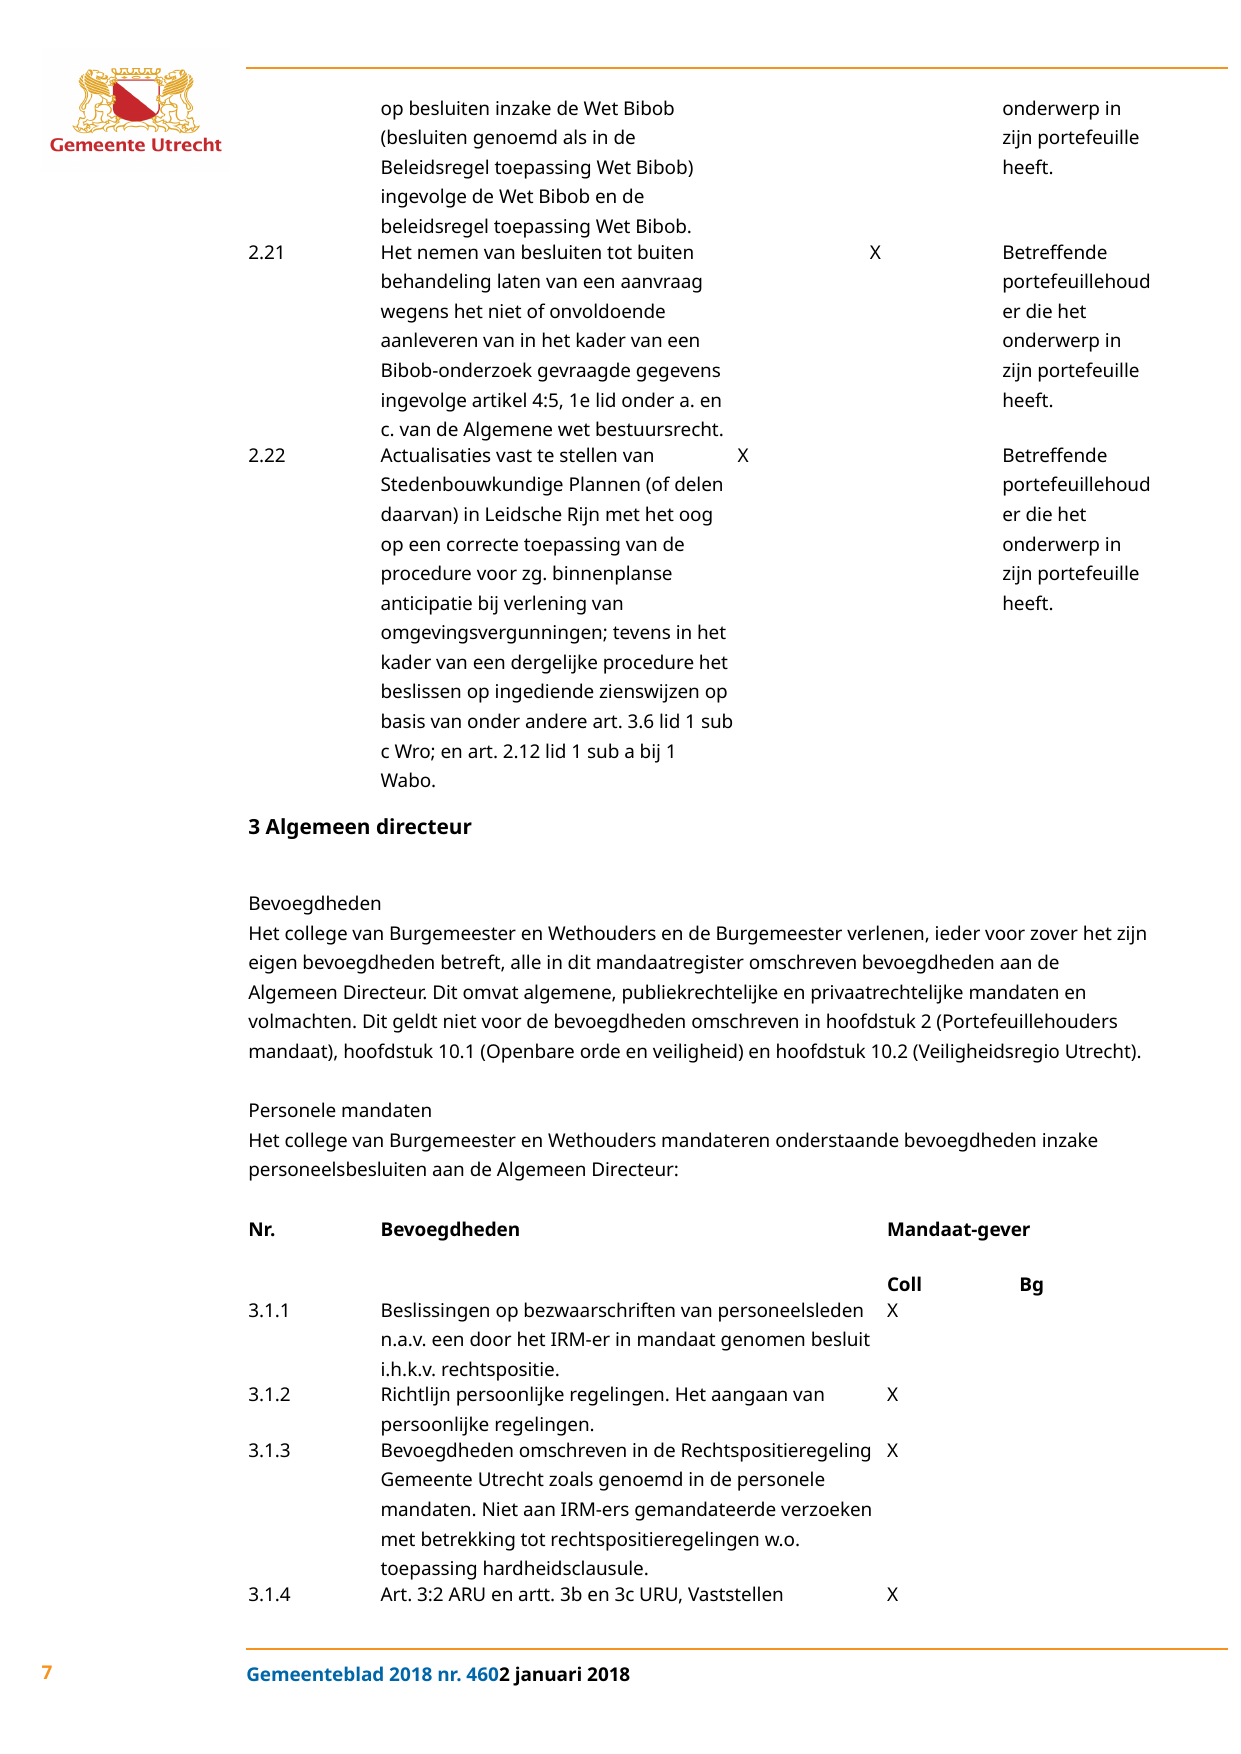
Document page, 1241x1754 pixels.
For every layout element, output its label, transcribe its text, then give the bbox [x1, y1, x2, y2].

table_cell Actualisaties vast te stellen van Stedenbouwkundige Plannen (of delen daarvan) in Leidsche Rijn met het oog op een correcte toepassing van de procedure voor zg. binnenplanse anticipatie bij verlening van omgevingsvergunningen; tevens in het kader van een dergelijke procedure het beslissen op ingediende zienswijzen op basis van onder andere art. 3.6 lid 1 sub c Wro; en art. 2.12 lid 1 sub a bij 1 Wabo. [380, 442, 737, 793]
table_cell Betreffende portefeuillehouder die het onderwerp in zijn portefeuille heeft. [1002, 239, 1152, 442]
table_cell [1019, 1297, 1152, 1382]
table_cell onderwerp in zijn portefeuille heeft. [1002, 95, 1152, 239]
table_cell [1019, 1581, 1152, 1607]
text 3 Algemeen directeur [248, 812, 1152, 841]
text Het college van Burgemeester en Wethouders mandateren onderstaande bevoegdheden inzake personeelsbesluiten aan de Algemeen Directeur: [248, 1127, 1152, 1182]
table_cell [380, 1271, 887, 1297]
table_cell 3.1.1 [248, 1297, 380, 1382]
table_cell Beslissingen op bezwaarschriften van personeelsleden n.a.v. een door het IRM-er in mandaat genomen besluit i.h.k.v. rechtspositie. [380, 1297, 887, 1382]
table_header Mandaat-gever [887, 1216, 1152, 1271]
table_cell Coll [887, 1271, 1019, 1297]
table_cell [737, 239, 869, 442]
picture [41, 47, 231, 172]
table_cell Art. 3:2 ARU en artt. 3b en 3c URU, Vaststellen [380, 1581, 887, 1607]
table_cell Het nemen van besluiten tot buiten behandeling laten van een aanvraag wegens het niet of onvoldoende aanleveren van in het kader van een Bibob-onderzoek gevraagde gegevens ingevolge artikel 4:5, 1e lid onder a. en c. van de Algemene wet bestuursrecht. [380, 239, 737, 442]
table_cell X [887, 1297, 1019, 1382]
table_cell Bg [1019, 1271, 1152, 1297]
text Het college van Burgemeester en Wethouders en de Burgemeester verlenen, ieder voor zover het zijn eigen bevoegdheden betreft, alle in dit mandaatregister omschreven bevoegdheden aan de Algemeen Directeur. Dit omvat algemene, publiekrechtelijke en privaatrechtelijke mandaten en volmachten. Dit geldt niet voor de bevoegdheden omschreven in hoofdstuk 2 (Portefeuillehouders mandaat), hoofdstuk 10.1 (Openbare orde en veiligheid) en hoofdstuk 10.2 (Veiligheidsregio Utrecht). [248, 920, 1152, 1064]
table_cell 3.1.2 [248, 1382, 380, 1437]
table_cell [1019, 1437, 1152, 1581]
table_cell [248, 1271, 380, 1297]
table_cell [248, 95, 380, 239]
text Personele mandaten [248, 1097, 1152, 1123]
table_header Nr. [248, 1216, 380, 1271]
table_cell 3.1.4 [248, 1581, 380, 1607]
table_cell X [870, 239, 1002, 442]
table_cell 2.22 [248, 442, 380, 793]
table_header Bevoegdheden [380, 1216, 887, 1271]
table_cell op besluiten inzake de Wet Bibob (besluiten genoemd als in de Beleidsregel toepassing Wet Bibob) ingevolge de Wet Bibob en de beleidsregel toepassing Wet Bibob. [380, 95, 737, 239]
table_cell Bevoegdheden omschreven in de Rechtspositieregeling Gemeente Utrecht zoals genoemd in de personele mandaten. Niet aan IRM-ers gemandateerde verzoeken met betrekking tot rechtspositieregelingen w.o. toepassing hardheidsclausule. [380, 1437, 887, 1581]
table_cell X [887, 1437, 1019, 1581]
table_cell X [887, 1382, 1019, 1437]
table_cell [870, 95, 1002, 239]
table_cell [737, 95, 869, 239]
table_cell Betreffende portefeuillehouder die het onderwerp in zijn portefeuille heeft. [1002, 442, 1152, 793]
table_cell [1019, 1382, 1152, 1437]
table_cell 2.21 [248, 239, 380, 442]
table_cell [870, 442, 1002, 793]
table_cell Richtlijn persoonlijke regelingen. Het aangaan van persoonlijke regelingen. [380, 1382, 887, 1437]
table_cell X [887, 1581, 1019, 1607]
table_cell 3.1.3 [248, 1437, 380, 1581]
text Bevoegdheden [248, 890, 1152, 916]
table_cell X [737, 442, 869, 793]
